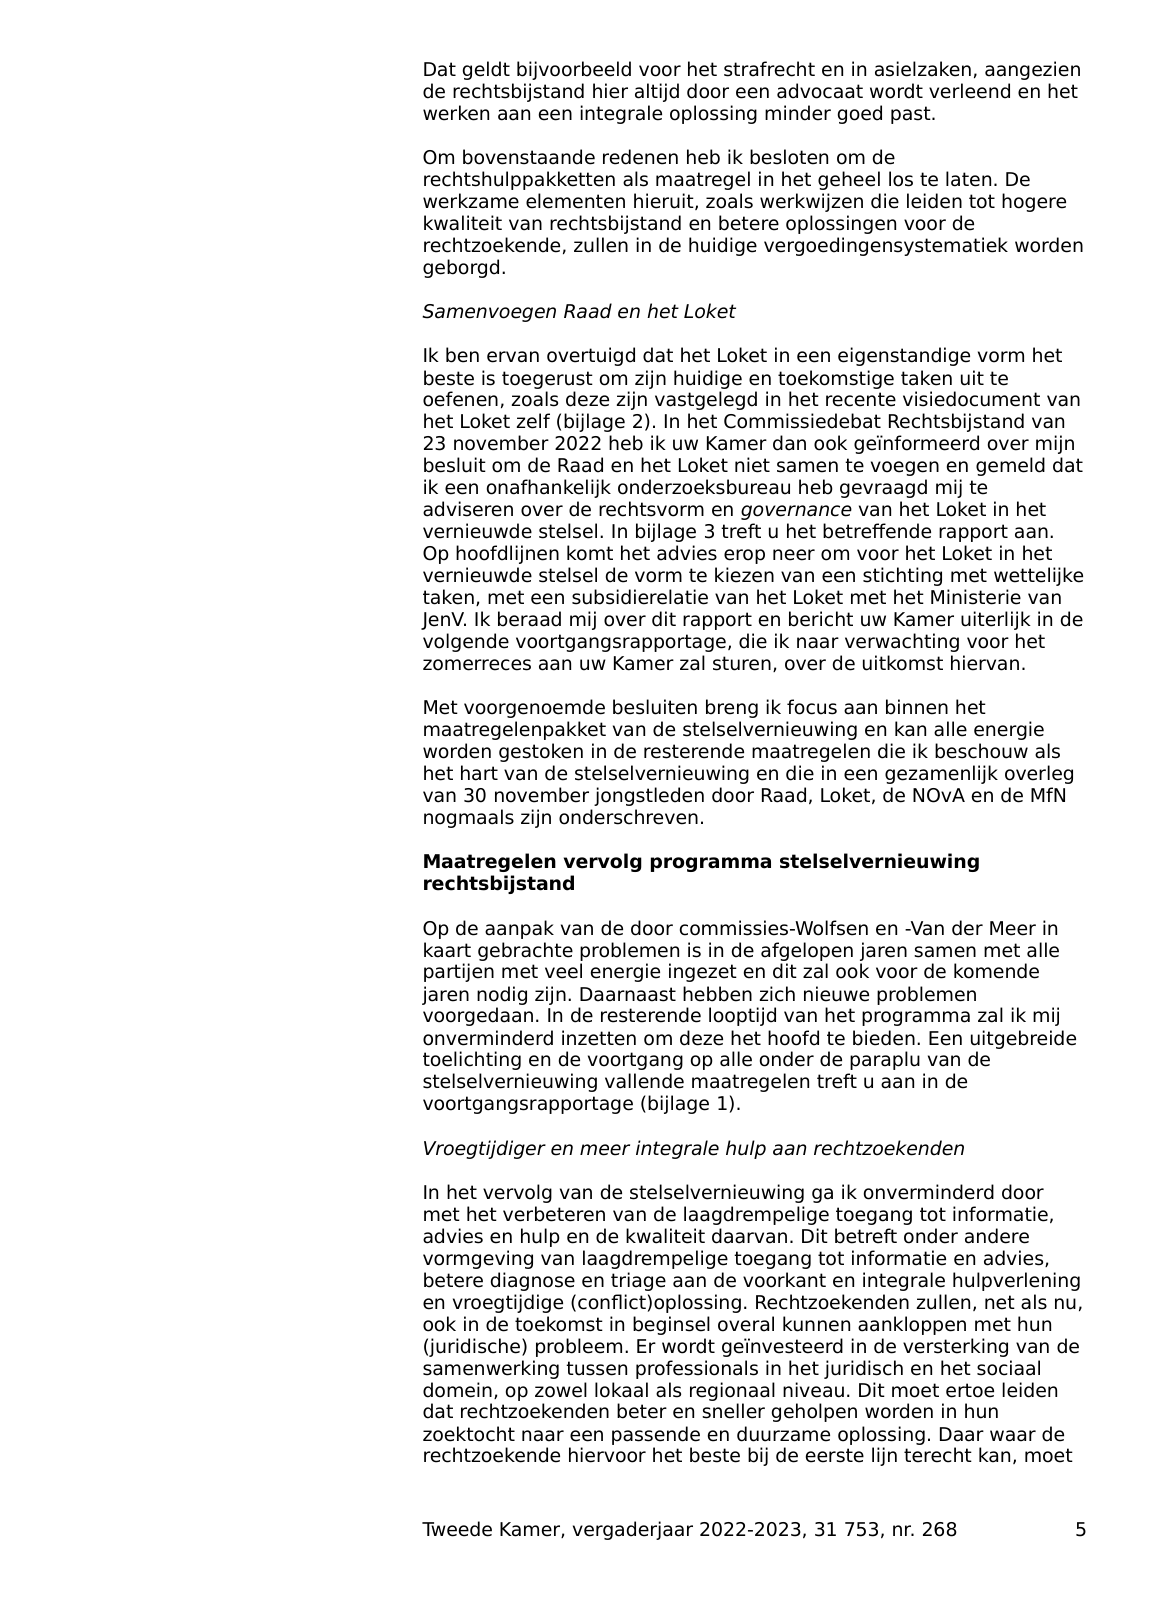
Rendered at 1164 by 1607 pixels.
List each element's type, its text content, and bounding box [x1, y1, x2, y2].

subtitle Vroegtijdiger en meer integrale hulp aan rechtzoekenden [422, 1137, 1087, 1159]
subtitle Maatregelen vervolg programma stelselvernieuwing rechtsbijstand [422, 851, 1087, 895]
text In het vervolg van de stelselvernieuwing ga ik onverminderd door met het verbeteren van de laagdrempelige toegang tot informatie, advies en hulp en de kwaliteit daarvan. Dit betreft onder andere vormgeving van laagdrempelige toegang tot informatie en advies, betere diagnose en triage aan de voorkant en integrale hulpverlening en vroegtijdige (conflict)oplossing. Rechtzoekenden zullen, net als nu, ook in de toekomst in beginsel overal kunnen aankloppen met hun (juridische) probleem. Er wordt geïnvesteerd in de versterking van de samenwerking tussen professionals in het juridisch en het sociaal domein, op zowel lokaal als regionaal niveau. Dit moet ertoe leiden dat rechtzoekenden beter en sneller geholpen worden in hun zoektocht naar een passende en duurzame oplossing. Daar waar de rechtzoekende hiervoor het beste bij de eerste lijn terecht kan, moet [422, 1182, 1087, 1467]
text Met voorgenoemde besluiten breng ik focus aan binnen het maatregelenpakket van de stelselvernieuwing en kan alle energie worden gestoken in de resterende maatregelen die ik beschouw als het hart van de stelselvernieuwing en die in een gezamenlijk overleg van 30 november jongstleden door Raad, Loket, de NOvA en de MfN nogmaals zijn onderschreven. [422, 697, 1087, 829]
subtitle Samenvoegen Raad en het Loket [422, 301, 1087, 323]
text Dat geldt bijvoorbeeld voor het strafrecht en in asielzaken, aangezien de rechtsbijstand hier altijd door een advocaat wordt verleend en het werken aan een integrale oplossing minder goed past. [422, 59, 1087, 125]
text Ik ben ervan overtuigd dat het Loket in een eigenstandige vorm het beste is toegerust om zijn huidige en toekomstige taken uit te oefenen, zoals deze zijn vastgelegd in het recente visiedocument van het Loket zelf (bijlage 2). In het Commissiedebat Rechtsbijstand van 23 november 2022 heb ik uw Kamer dan ook geïnformeerd over mijn besluit om de Raad en het Loket niet samen te voegen en gemeld dat ik een onafhankelijk onderzoeksbureau heb gevraagd mij te adviseren over de rechtsvorm en governance van het Loket in het vernieuwde stelsel. In bijlage 3 treft u het betreffende rapport aan. Op hoofdlijnen komt het advies erop neer om voor het Loket in het vernieuwde stelsel de vorm te kiezen van een stichting met wettelijke taken, met een subsidierelatie van het Loket met het Ministerie van JenV. Ik beraad mij over dit rapport en bericht uw Kamer uiterlijk in de volgende voortgangsrapportage, die ik naar verwachting voor het zomerreces aan uw Kamer zal sturen, over de uitkomst hiervan. [422, 345, 1087, 675]
text Op de aanpak van de door commissies-Wolfsen en -Van der Meer in kaart gebrachte problemen is in de afgelopen jaren samen met alle partijen met veel energie ingezet en dit zal ook voor de komende jaren nodig zijn. Daarnaast hebben zich nieuwe problemen voorgedaan. In de resterende looptijd van het programma zal ik mij onverminderd inzetten om deze het hoofd te bieden. Een uitgebreide toelichting en de voortgang op alle onder de paraplu van de stelselvernieuwing vallende maatregelen treft u aan in de voortgangsrapportage (bijlage 1). [422, 917, 1087, 1115]
text Om bovenstaande redenen heb ik besloten om de rechtshulppakketten als maatregel in het geheel los te laten. De werkzame elementen hieruit, zoals werkwijzen die leiden tot hogere kwaliteit van rechtsbijstand en betere oplossingen voor de rechtzoekende, zullen in de huidige vergoedingensystematiek worden geborgd. [422, 147, 1087, 279]
